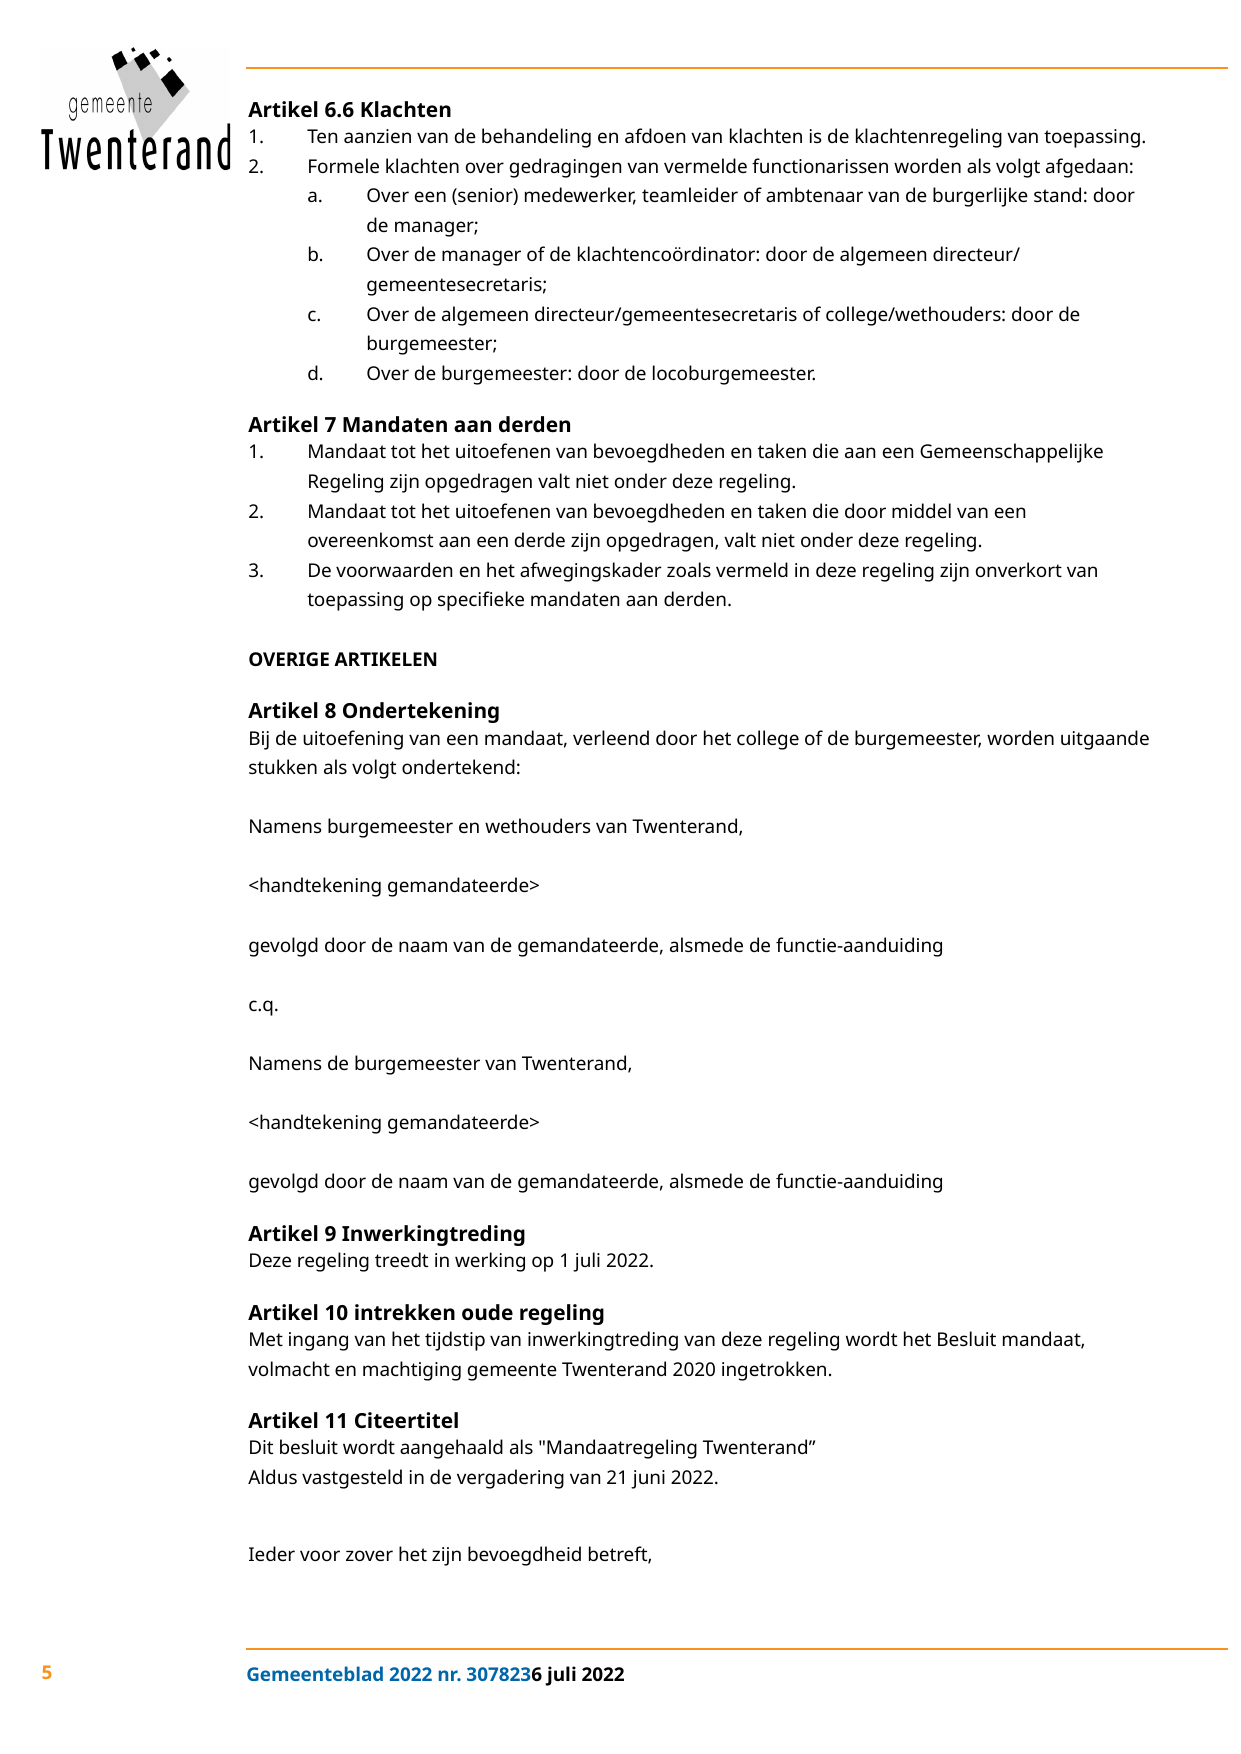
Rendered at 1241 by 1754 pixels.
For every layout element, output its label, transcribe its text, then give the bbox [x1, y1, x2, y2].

picture [41, 47, 231, 172]
text Artikel 7 Mandaten aan derden [248, 410, 1152, 439]
text OVERIGE ARTIKELEN [248, 646, 1152, 672]
text Artikel 8 Ondertekening [248, 696, 1152, 725]
list Mandaat tot het uitoefenen van bevoegdheden en taken die door middel van een overeenkomst aan een derde zijn opgedragen, valt niet onder deze regeling. [248, 498, 1152, 553]
text Namens de burgemeester van Twenterand, [248, 1050, 1152, 1076]
list De voorwaarden en het afwegingskader zoals vermeld in deze regeling zijn onverkort van toepassing op specifieke mandaten aan derden. [248, 557, 1152, 612]
list Ten aanzien van de behandeling en afdoen van klachten is de klachtenregeling van toepassing. [248, 123, 1152, 149]
text Deze regeling treedt in werking op 1 juli 2022. [248, 1247, 1152, 1273]
text Artikel 11 Citeertitel [248, 1406, 1152, 1434]
text Namens burgemeester en wethouders van Twenterand, [248, 813, 1152, 839]
text <handtekening gemandateerde> [248, 1109, 1152, 1135]
list Over een (senior) medewerker, teamleider of ambtenaar van de burgerlijke stand: door de manager; [307, 182, 1152, 238]
text Artikel 6.6 Klachten [248, 95, 1152, 123]
text c.q. [248, 991, 1152, 1017]
text Aldus vastgesteld in de vergadering van 21 juni 2022. [248, 1464, 1152, 1490]
text Ieder voor zover het zijn bevoegdheid betreft, [248, 1541, 1152, 1567]
text Artikel 10 intrekken oude regeling [248, 1298, 1152, 1326]
text gevolgd door de naam van de gemandateerde, alsmede de functie-aanduiding [248, 1168, 1152, 1194]
text Bij de uitoefening van een mandaat, verleend door het college of de burgemeester, worden uitgaande stukken als volgt ondertekend: [248, 725, 1152, 780]
text Dit besluit wordt aangehaald als "Mandaatregeling Twenterand” [248, 1434, 1152, 1460]
text gevolgd door de naam van de gemandateerde, alsmede de functie-aanduiding [248, 932, 1152, 957]
text Met ingang van het tijdstip van inwerkingtreding van deze regeling wordt het Besluit mandaat, volmacht en machtiging gemeente Twenterand 2020 ingetrokken. [248, 1326, 1152, 1381]
text Artikel 9 Inwerkingtreding [248, 1219, 1152, 1247]
list Over de algemeen directeur/gemeentesecretaris of college/wethouders: door de burgemeester; [307, 301, 1152, 356]
list Mandaat tot het uitoefenen van bevoegdheden en taken die aan een Gemeenschappelijke Regeling zijn opgedragen valt niet onder deze regeling. [248, 439, 1152, 494]
list Formele klachten over gedragingen van vermelde functionarissen worden als volgt afgedaan: [248, 153, 1152, 178]
list Over de burgemeester: door de locoburgemeester. [307, 360, 1152, 386]
text <handtekening gemandateerde> [248, 873, 1152, 898]
list Over de manager of de klachtencoördinator: door de algemeen directeur/ gemeentesecretaris; [307, 242, 1152, 297]
